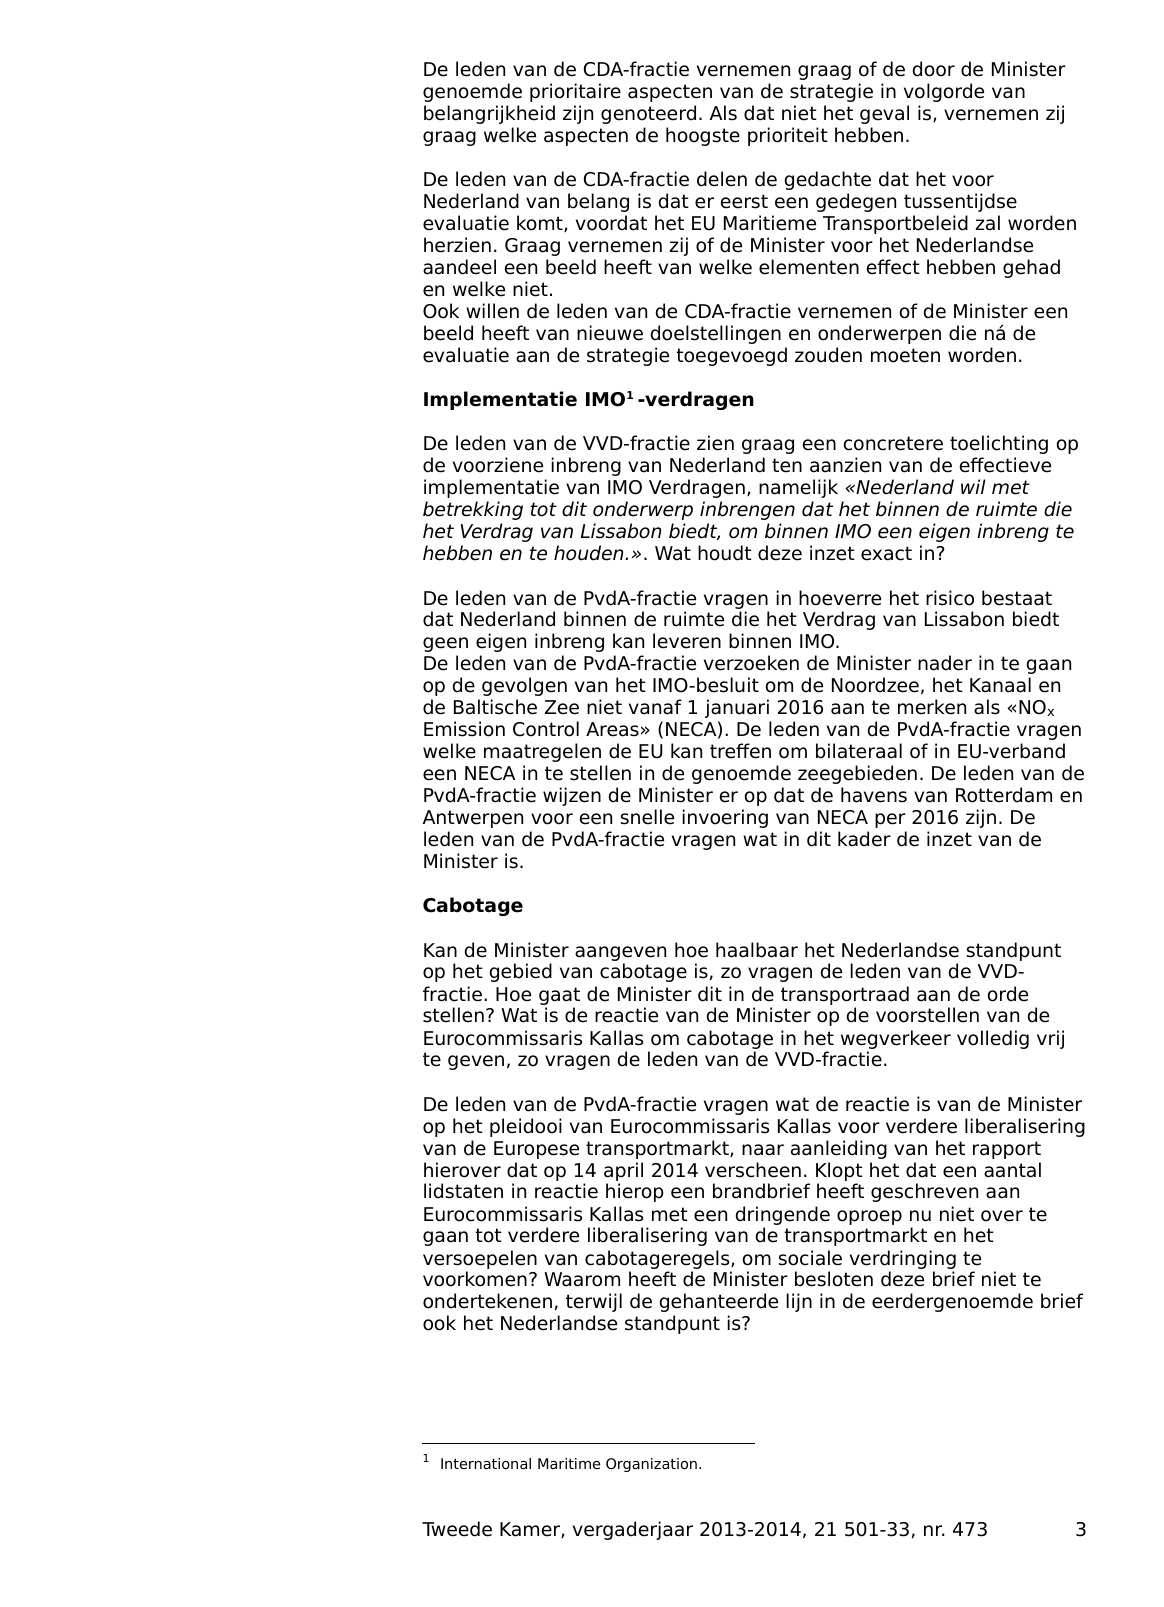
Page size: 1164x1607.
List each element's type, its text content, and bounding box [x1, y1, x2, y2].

text Kan de Minister aangeven hoe haalbaar het Nederlandse standpunt op het gebied van cabotage is, zo vragen de leden van de VVD-fractie. Hoe gaat de Minister dit in de transportraad aan de orde stellen? Wat is de reactie van de Minister op de voorstellen van de Eurocommissaris Kallas om cabotage in het wegverkeer volledig vrij te geven, zo vragen de leden van de VVD-fractie. [422, 939, 1087, 1071]
text International Maritime Organization. [422, 1452, 1087, 1474]
text De leden van de PvdA-fractie verzoeken de Minister nader in te gaan op de gevolgen van het IMO-besluit om de Noordzee, het Kanaal en de Baltische Zee niet vanaf 1 januari 2016 aan te merken als «NOx Emission Control Areas» (NECA). De leden van de PvdA-fractie vragen welke maatregelen de EU kan treffen om bilateraal of in EU-verband een NECA in te stellen in de genoemde zeegebieden. De leden van de PvdA-fractie wijzen de Minister er op dat de havens van Rotterdam en Antwerpen voor een snelle invoering van NECA per 2016 zijn. De leden van de PvdA-fractie vragen wat in dit kader de inzet van de Minister is. [422, 653, 1087, 873]
text De leden van de CDA-fractie vernemen graag of de door de Minister genoemde prioritaire aspecten van de strategie in volgorde van belangrijkheid zijn genoteerd. Als dat niet het geval is, vernemen zij graag welke aspecten de hoogste prioriteit hebben. [422, 59, 1087, 147]
subtitle Implementatie IMO-verdragen [422, 389, 1087, 411]
subtitle Cabotage [422, 895, 1087, 917]
text De leden van de PvdA-fractie vragen wat de reactie is van de Minister op het pleidooi van Eurocommissaris Kallas voor verdere liberalisering van de Europese transportmarkt, naar aanleiding van het rapport hierover dat op 14 april 2014 verscheen. Klopt het dat een aantal lidstaten in reactie hierop een brandbrief heeft geschreven aan Eurocommissaris Kallas met een dringende oproep nu niet over te gaan tot verdere liberalisering van de transportmarkt en het versoepelen van cabotageregels, om sociale verdringing te voorkomen? Waarom heeft de Minister besloten deze brief niet te ondertekenen, terwijl de gehanteerde lijn in de eerdergenoemde brief ook het Nederlandse standpunt is? [422, 1093, 1087, 1335]
text De leden van de CDA-fractie delen de gedachte dat het voor Nederland van belang is dat er eerst een gedegen tussentijdse evaluatie komt, voordat het EU Maritieme Transportbeleid zal worden herzien. Graag vernemen zij of de Minister voor het Nederlandse aandeel een beeld heeft van welke elementen effect hebben gehad en welke niet. [422, 169, 1087, 301]
text De leden van de VVD-fractie zien graag een concretere toelichting op de voorziene inbreng van Nederland ten aanzien van de effectieve implementatie van IMO Verdragen, namelijk «Nederland wil met betrekking tot dit onderwerp inbrengen dat het binnen de ruimte die het Verdrag van Lissabon biedt, om binnen IMO een eigen inbreng te hebben en te houden.». Wat houdt deze inzet exact in? [422, 433, 1087, 565]
text Ook willen de leden van de CDA-fractie vernemen of de Minister een beeld heeft van nieuwe doelstellingen en onderwerpen die ná de evaluatie aan de strategie toegevoegd zouden moeten worden. [422, 301, 1087, 367]
text De leden van de PvdA-fractie vragen in hoeverre het risico bestaat dat Nederland binnen de ruimte die het Verdrag van Lissabon biedt geen eigen inbreng kan leveren binnen IMO. [422, 587, 1087, 653]
